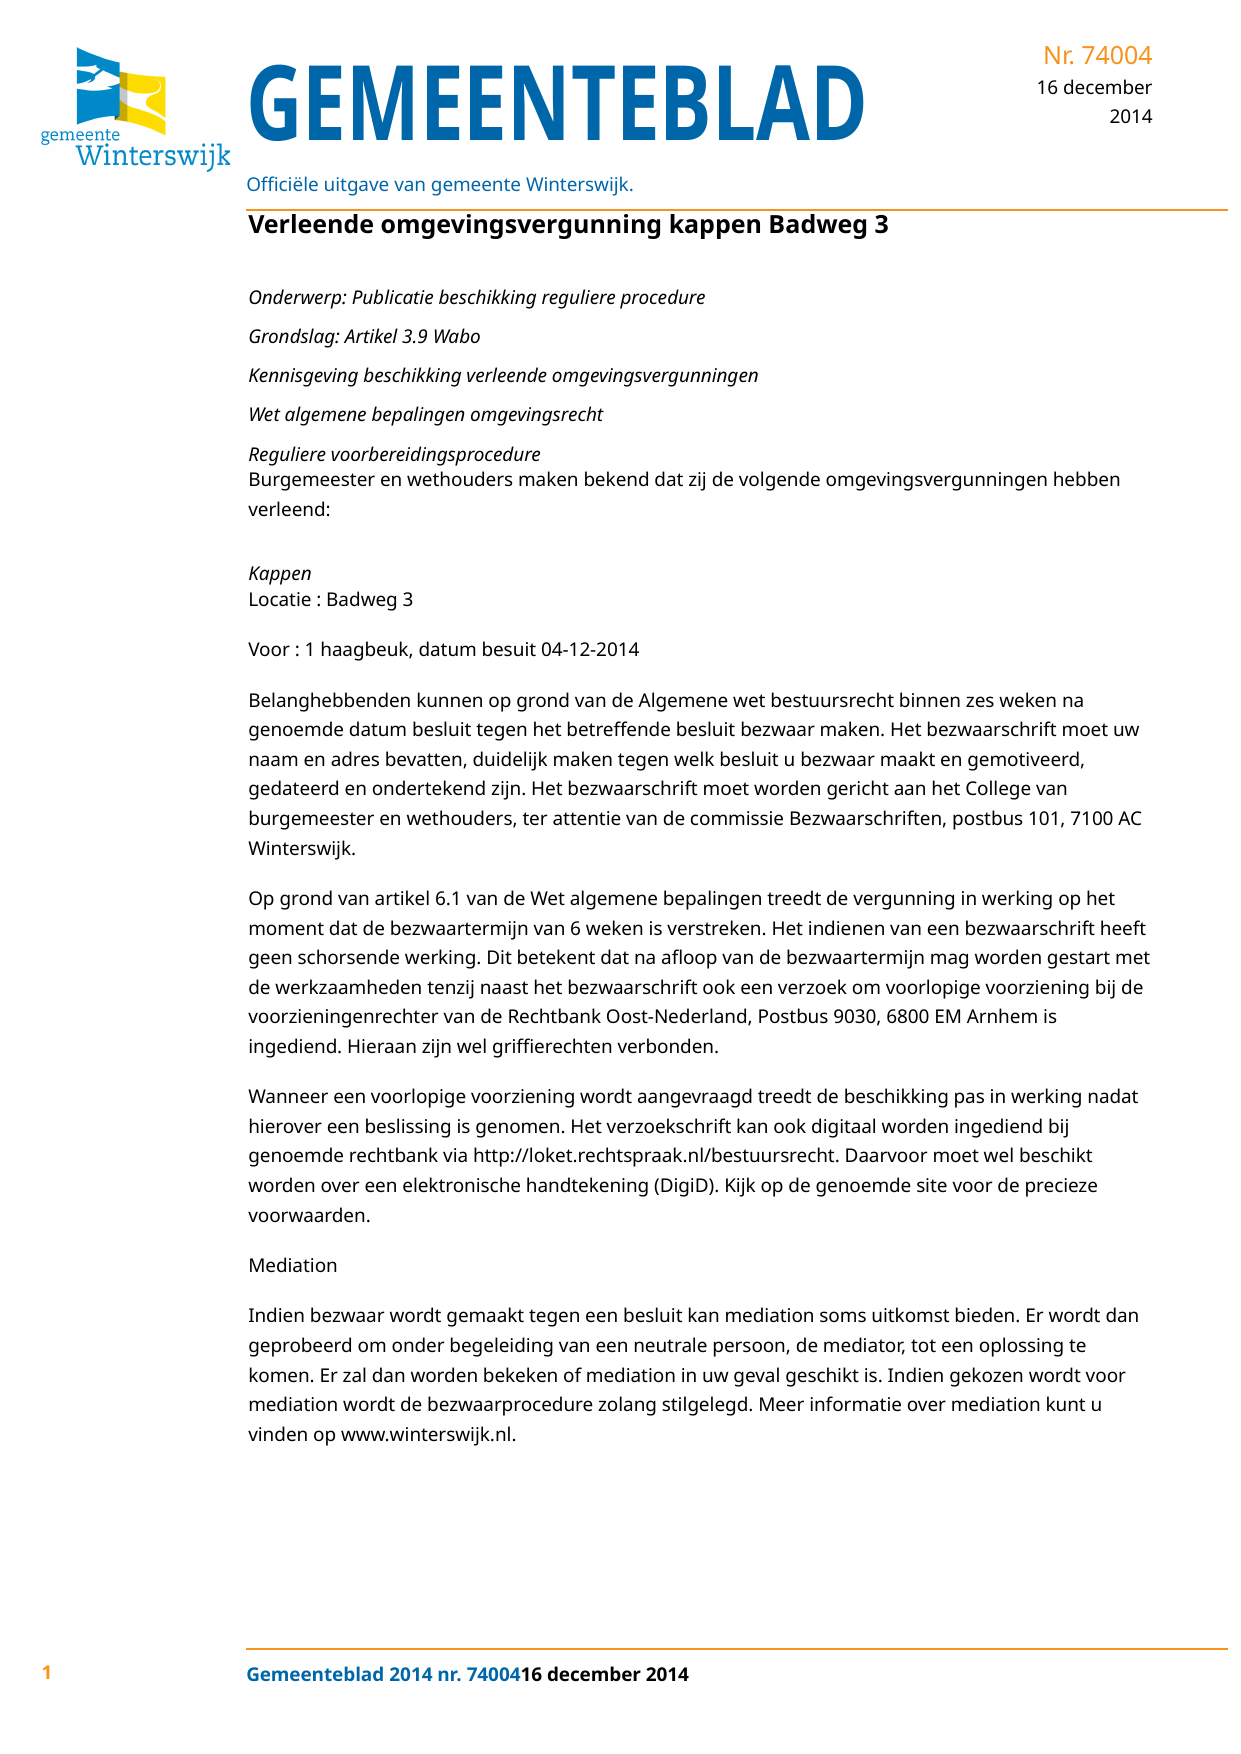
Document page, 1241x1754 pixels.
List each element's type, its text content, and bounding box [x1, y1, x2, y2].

text Op grond van artikel 6.1 van de Wet algemene bepalingen treedt de vergunning in werking op het moment dat de bezwaartermijn van 6 weken is verstreken. Het indienen van een bezwaarschrift heeft geen schorsende werking. Dit betekent dat na afloop van de bezwaartermijn mag worden gestart met de werkzaamheden tenzij naast het bezwaarschrift ook een verzoek om voorlopige voorziening bij de voorzieningenrechter van de Rechtbank Oost-Nederland, Postbus 9030, 6800 EM Arnhem is ingediend. Hieraan zijn wel griffierechten verbonden. [248, 885, 1152, 1059]
text Belanghebbenden kunnen op grond van de Algemene wet bestuursrecht binnen zes weken na genoemde datum besluit tegen het betreffende besluit bezwaar maken. Het bezwaarschrift moet uw naam en adres bevatten, duidelijk maken tegen welk besluit u bezwaar maakt en gemotiveerd, gedateerd en ondertekend zijn. Het bezwaarschrift moet worden gericht aan het College van burgemeester en wethouders, ter attentie van de commissie Bezwaarschriften, postbus 101, 7100 AC Winterswijk. [248, 687, 1152, 860]
text Wanneer een voorlopige voorziening wordt aangevraagd treedt de beschikking pas in werking nadat hierover een beslissing is genomen. Het verzoekschrift kan ook digitaal worden ingediend bij genoemde rechtbank via http://loket.rechtspraak.nl/bestuursrecht. Daarvoor moet wel beschikt worden over een elektronische handtekening (DigiD). Kijk op de genoemde site voor de precieze voorwaarden. [248, 1083, 1152, 1227]
text Locatie : Badweg 3 [248, 586, 1152, 612]
text Grondslag: Artikel 3.9 Wabo [248, 323, 1152, 349]
text Wet algemene bepalingen omgevingsrecht [248, 402, 1152, 427]
text Onderwerp: Publicatie beschikking reguliere procedure [248, 284, 1152, 309]
text Mediation [248, 1252, 1152, 1278]
text Reguliere voorbereidingsprocedure [248, 441, 1152, 467]
text Voor : 1 haagbeuk, datum besuit 04-12-2014 [248, 636, 1152, 662]
text Kappen [248, 560, 1152, 586]
text Indien bezwaar wordt gemaakt tegen een besluit kan mediation soms uitkomst bieden. Er wordt dan geprobeerd om onder begeleiding van een neutrale persoon, de mediator, tot een oplossing te komen. Er zal dan worden bekeken of mediation in uw geval geschikt is. Indien gekozen wordt voor mediation wordt de bezwaarprocedure zolang stilgelegd. Meer informatie over mediation kunt u vinden op www.winterswijk.nl. [248, 1303, 1152, 1447]
text Kennisgeving beschikking verleende omgevingsvergunningen [248, 362, 1152, 388]
picture [225, 153, 231, 162]
picture [41, 47, 231, 172]
text Verleende omgevingsvergunning kappen Badweg 3 [248, 211, 1152, 241]
text Burgemeester en wethouders maken bekend dat zij de volgende omgevingsvergunningen hebben verleend: [248, 467, 1152, 522]
